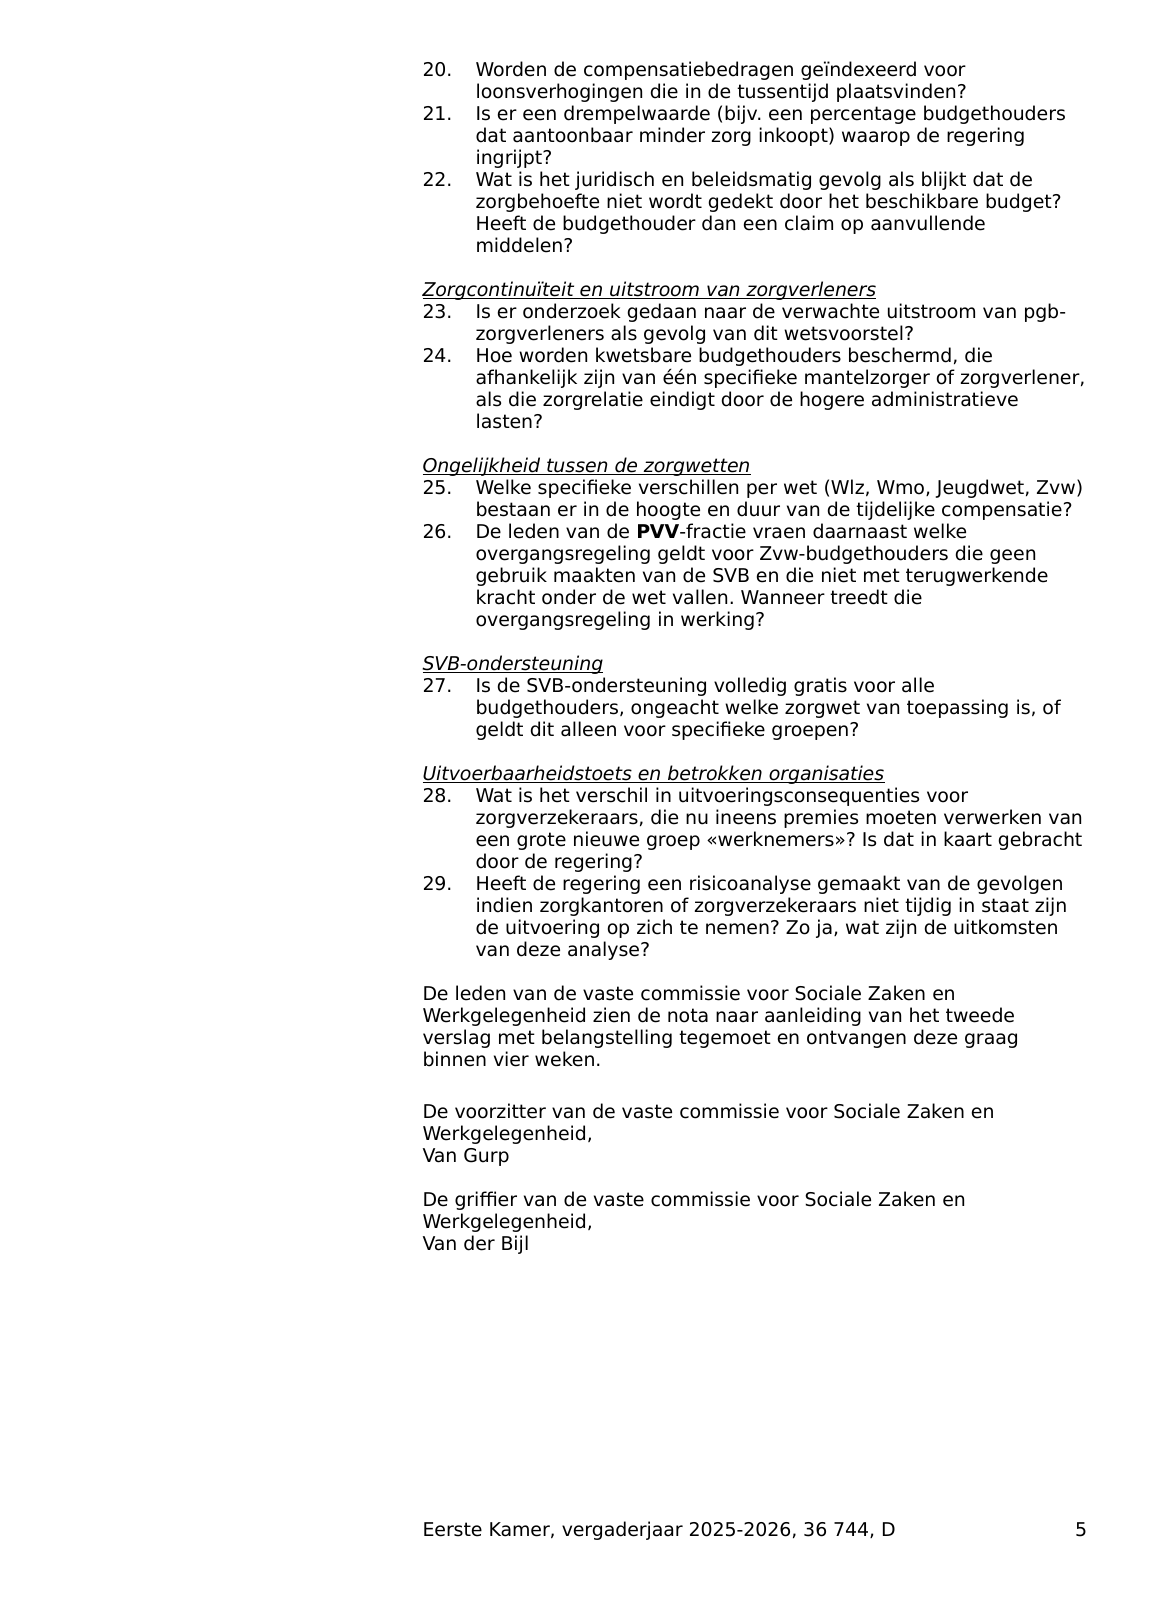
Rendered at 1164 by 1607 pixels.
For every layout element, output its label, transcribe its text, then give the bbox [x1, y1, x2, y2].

text De griffier van de vaste commissie voor Sociale Zaken en Werkgelegenheid, Van der Bijl [422, 1189, 1087, 1255]
text 20. Worden de compensatiebedragen geïndexeerd voor loonsverhogingen die in de tussentijd plaatsvinden? [422, 59, 1087, 103]
text 26. De leden van de PVV-fractie vraen daarnaast welke overgangsregeling geldt voor Zvw-budgethouders die geen gebruik maakten van de SVB en die niet met terugwerkende kracht onder de wet vallen. Wanneer treedt die overgangsregeling in werking? [422, 521, 1087, 631]
text 21. Is er een drempelwaarde (bijv. een percentage budgethouders dat aantoonbaar minder zorg inkoopt) waarop de regering ingrijpt? [422, 103, 1087, 169]
text De leden van de vaste commissie voor Sociale Zaken en Werkgelegenheid zien de nota naar aanleiding van het tweede verslag met belangstelling tegemoet en ontvangen deze graag binnen vier weken. [422, 983, 1087, 1071]
text 24. Hoe worden kwetsbare budgethouders beschermd, die afhankelijk zijn van één specifieke mantelzorger of zorgverlener, als die zorgrelatie eindigt door de hogere administratieve lasten? [422, 345, 1087, 433]
subtitle Zorgcontinuïteit en uitstroom van zorgverleners [422, 279, 1087, 301]
text 22. Wat is het juridisch en beleidsmatig gevolg als blijkt dat de zorgbehoefte niet wordt gedekt door het beschikbare budget? Heeft de budgethouder dan een claim op aanvullende middelen? [422, 169, 1087, 257]
text 23. Is er onderzoek gedaan naar de verwachte uitstroom van pgb-zorgverleners als gevolg van dit wetsvoorstel? [422, 301, 1087, 345]
subtitle SVB-ondersteuning [422, 653, 1087, 675]
text 27. Is de SVB-ondersteuning volledig gratis voor alle budgethouders, ongeacht welke zorgwet van toepassing is, of geldt dit alleen voor specifieke groepen? [422, 675, 1087, 741]
subtitle Uitvoerbaarheidstoets en betrokken organisaties [422, 763, 1087, 785]
text De voorzitter van de vaste commissie voor Sociale Zaken en Werkgelegenheid, Van Gurp [422, 1101, 1087, 1167]
text 25. Welke specifieke verschillen per wet (Wlz, Wmo, Jeugdwet, Zvw) bestaan er in de hoogte en duur van de tijdelijke compensatie? [422, 477, 1087, 521]
text 28. Wat is het verschil in uitvoeringsconsequenties voor zorgverzekeraars, die nu ineens premies moeten verwerken van een grote nieuwe groep «werknemers»? Is dat in kaart gebracht door de regering? [422, 785, 1087, 873]
subtitle Ongelijkheid tussen de zorgwetten [422, 455, 1087, 477]
text 29. Heeft de regering een risicoanalyse gemaakt van de gevolgen indien zorgkantoren of zorgverzekeraars niet tijdig in staat zijn de uitvoering op zich te nemen? Zo ja, wat zijn de uitkomsten van deze analyse? [422, 873, 1087, 961]
